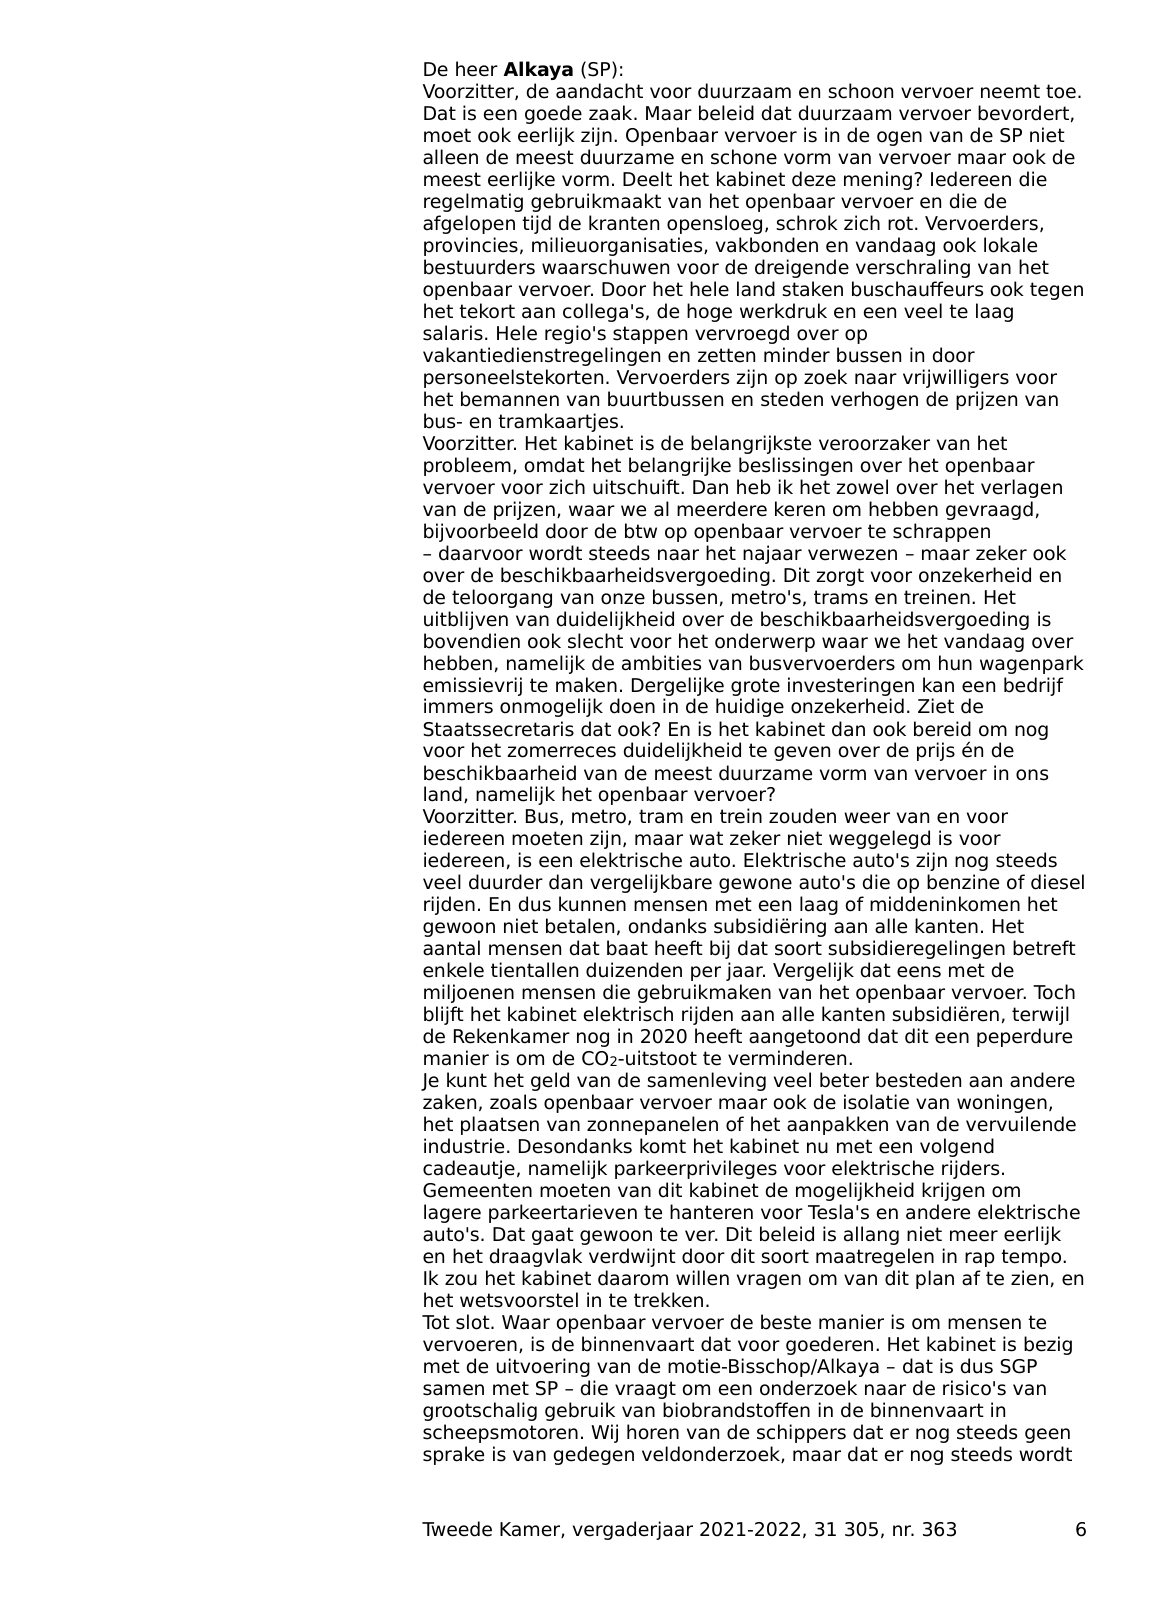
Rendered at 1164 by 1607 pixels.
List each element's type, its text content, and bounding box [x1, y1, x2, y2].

text Tot slot. Waar openbaar vervoer de beste manier is om mensen te vervoeren, is de binnenvaart dat voor goederen. Het kabinet is bezig met de uitvoering van de motie-Bisschop/Alkaya – dat is dus SGP samen met SP – die vraagt om een onderzoek naar de risico's van grootschalig gebruik van biobrandstoffen in de binnenvaart in scheepsmotoren. Wij horen van de schippers dat er nog steeds geen sprake is van gedegen veldonderzoek, maar dat er nog steeds wordt [422, 1312, 1087, 1466]
text Voorzitter, de aandacht voor duurzaam en schoon vervoer neemt toe. Dat is een goede zaak. Maar beleid dat duurzaam vervoer bevordert, moet ook eerlijk zijn. Openbaar vervoer is in de ogen van de SP niet alleen de meest duurzame en schone vorm van vervoer maar ook de meest eerlijke vorm. Deelt het kabinet deze mening? Iedereen die regelmatig gebruikmaakt van het openbaar vervoer en die de afgelopen tijd de kranten opensloeg, schrok zich rot. Vervoerders, provincies, milieuorganisaties, vakbonden en vandaag ook lokale bestuurders waarschuwen voor de dreigende verschraling van het openbaar vervoer. Door het hele land staken buschauffeurs ook tegen het tekort aan collega's, de hoge werkdruk en een veel te laag salaris. Hele regio's stappen vervroegd over op vakantiedienstregelingen en zetten minder bussen in door personeelstekorten. Vervoerders zijn op zoek naar vrijwilligers voor het bemannen van buurtbussen en steden verhogen de prijzen van bus- en tramkaartjes. [422, 81, 1087, 433]
text Je kunt het geld van de samenleving veel beter besteden aan andere zaken, zoals openbaar vervoer maar ook de isolatie van woningen, het plaatsen van zonnepanelen of het aanpakken van de vervuilende industrie. Desondanks komt het kabinet nu met een volgend cadeautje, namelijk parkeerprivileges voor elektrische rijders. Gemeenten moeten van dit kabinet de mogelijkheid krijgen om lagere parkeertarieven te hanteren voor Tesla's en andere elektrische auto's. Dat gaat gewoon te ver. Dit beleid is allang niet meer eerlijk en het draagvlak verdwijnt door dit soort maatregelen in rap tempo. Ik zou het kabinet daarom willen vragen om van dit plan af te zien, en het wetsvoorstel in te trekken. [422, 1070, 1087, 1312]
text De heer Alkaya (SP): [422, 59, 1087, 81]
text Voorzitter. Bus, metro, tram en trein zouden weer van en voor iedereen moeten zijn, maar wat zeker niet weggelegd is voor iedereen, is een elektrische auto. Elektrische auto's zijn nog steeds veel duurder dan vergelijkbare gewone auto's die op benzine of diesel rijden. En dus kunnen mensen met een laag of middeninkomen het gewoon niet betalen, ondanks subsidiëring aan alle kanten. Het aantal mensen dat baat heeft bij dat soort subsidieregelingen betreft enkele tientallen duizenden per jaar. Vergelijk dat eens met de miljoenen mensen die gebruikmaken van het openbaar vervoer. Toch blijft het kabinet elektrisch rijden aan alle kanten subsidiëren, terwijl de Rekenkamer nog in 2020 heeft aangetoond dat dit een peperdure manier is om de CO2-uitstoot te verminderen. [422, 806, 1087, 1070]
text Voorzitter. Het kabinet is de belangrijkste veroorzaker van het probleem, omdat het belangrijke beslissingen over het openbaar vervoer voor zich uitschuift. Dan heb ik het zowel over het verlagen van de prijzen, waar we al meerdere keren om hebben gevraagd, bijvoorbeeld door de btw op openbaar vervoer te schrappen – daarvoor wordt steeds naar het najaar verwezen – maar zeker ook over de beschikbaarheidsvergoeding. Dit zorgt voor onzekerheid en de teloorgang van onze bussen, metro's, trams en treinen. Het uitblijven van duidelijkheid over de beschikbaarheidsvergoeding is bovendien ook slecht voor het onderwerp waar we het vandaag over hebben, namelijk de ambities van busvervoerders om hun wagenpark emissievrij te maken. Dergelijke grote investeringen kan een bedrijf immers onmogelijk doen in de huidige onzekerheid. Ziet de Staatssecretaris dat ook? En is het kabinet dan ook bereid om nog voor het zomerreces duidelijkheid te geven over de prijs én de beschikbaarheid van de meest duurzame vorm van vervoer in ons land, namelijk het openbaar vervoer? [422, 433, 1087, 806]
